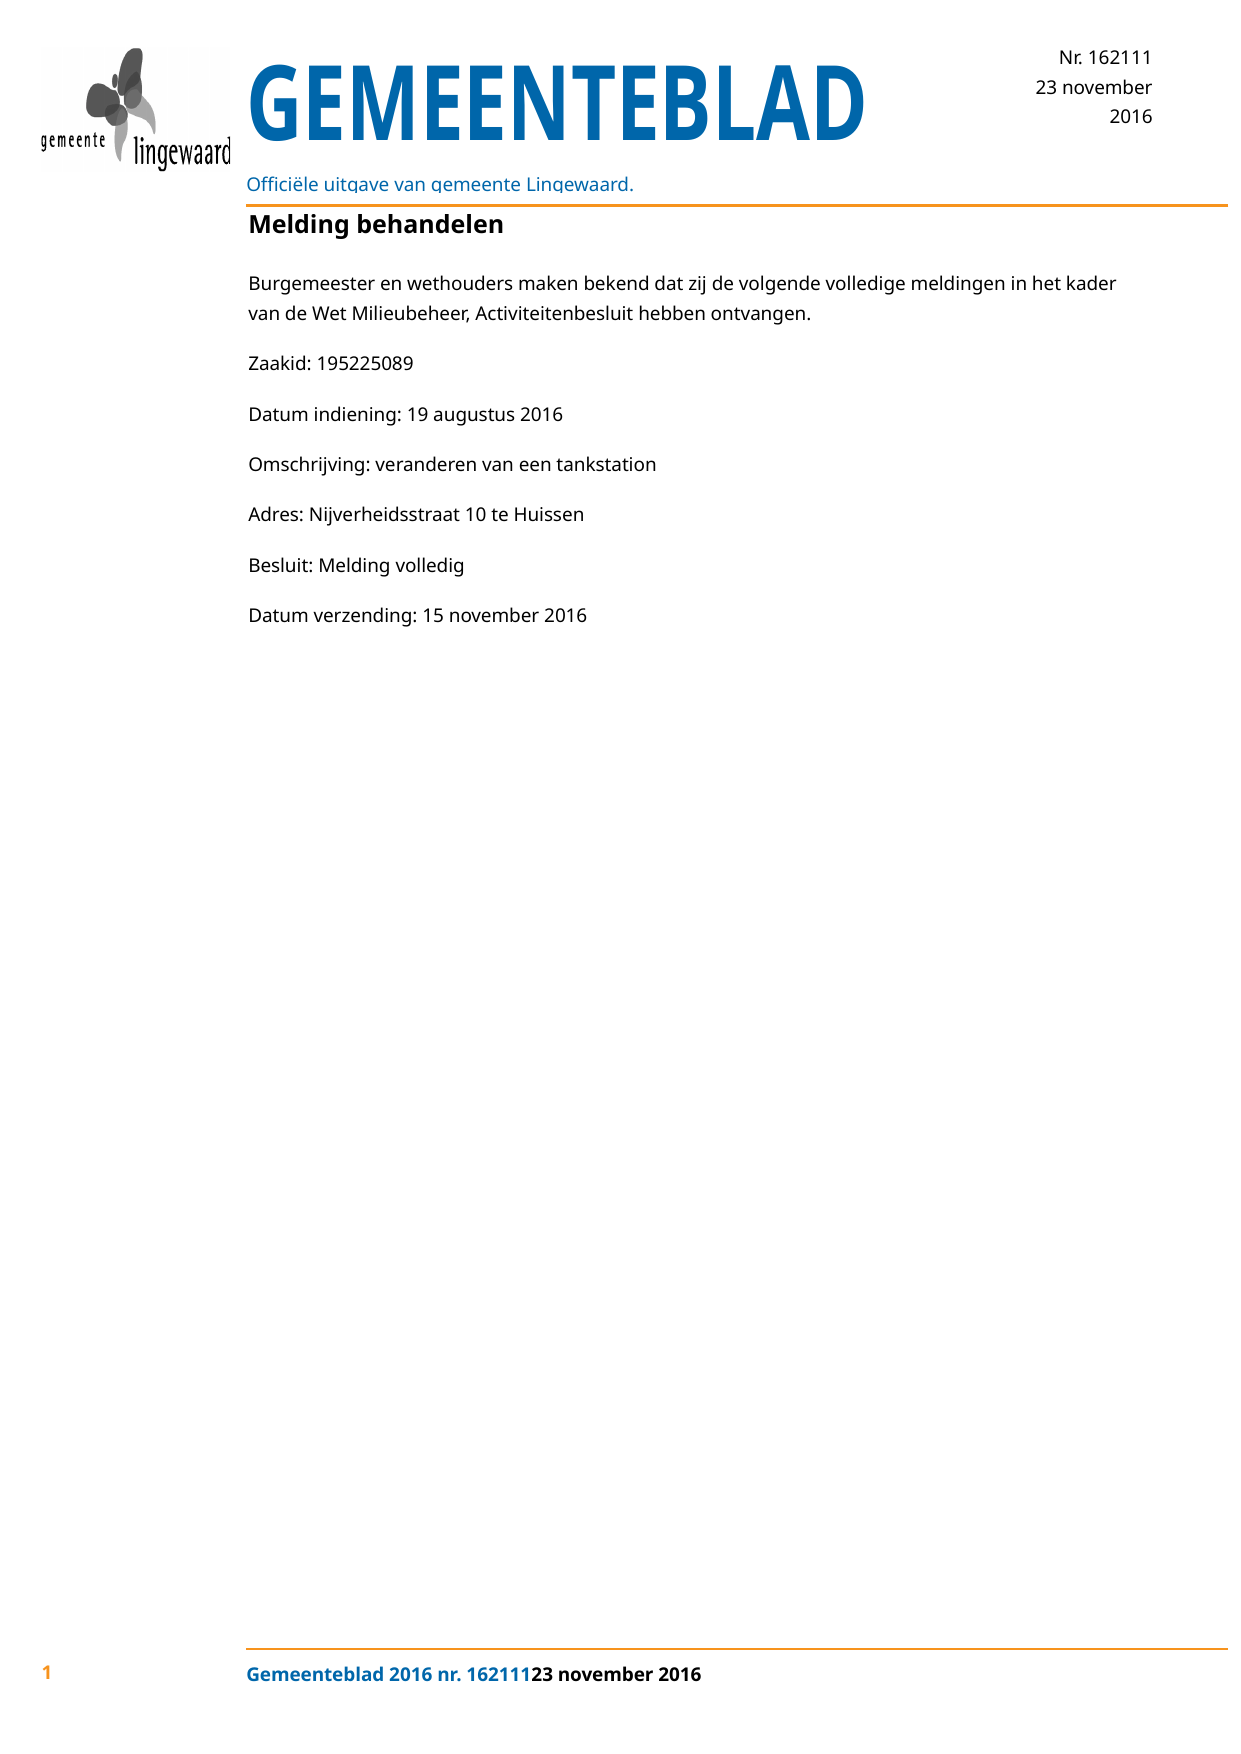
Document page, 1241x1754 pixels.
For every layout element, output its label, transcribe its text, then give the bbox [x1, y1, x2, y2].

text Burgemeester en wethouders maken bekend dat zij de volgende volledige meldingen in het kader van de Wet Milieubeheer, Activiteitenbesluit hebben ontvangen. [248, 270, 1152, 326]
text Zaakid: 195225089 [248, 350, 1152, 376]
text Omschrijving: veranderen van een tankstation [248, 451, 1152, 477]
text Datum verzending: 15 november 2016 [248, 602, 1152, 628]
text Besluit: Melding volledig [248, 552, 1152, 578]
text Datum indiening: 19 augustus 2016 [248, 401, 1152, 426]
text Melding behandelen [248, 207, 1152, 241]
text Adres: Nijverheidsstraat 10 te Huissen [248, 502, 1152, 527]
picture [41, 47, 231, 172]
